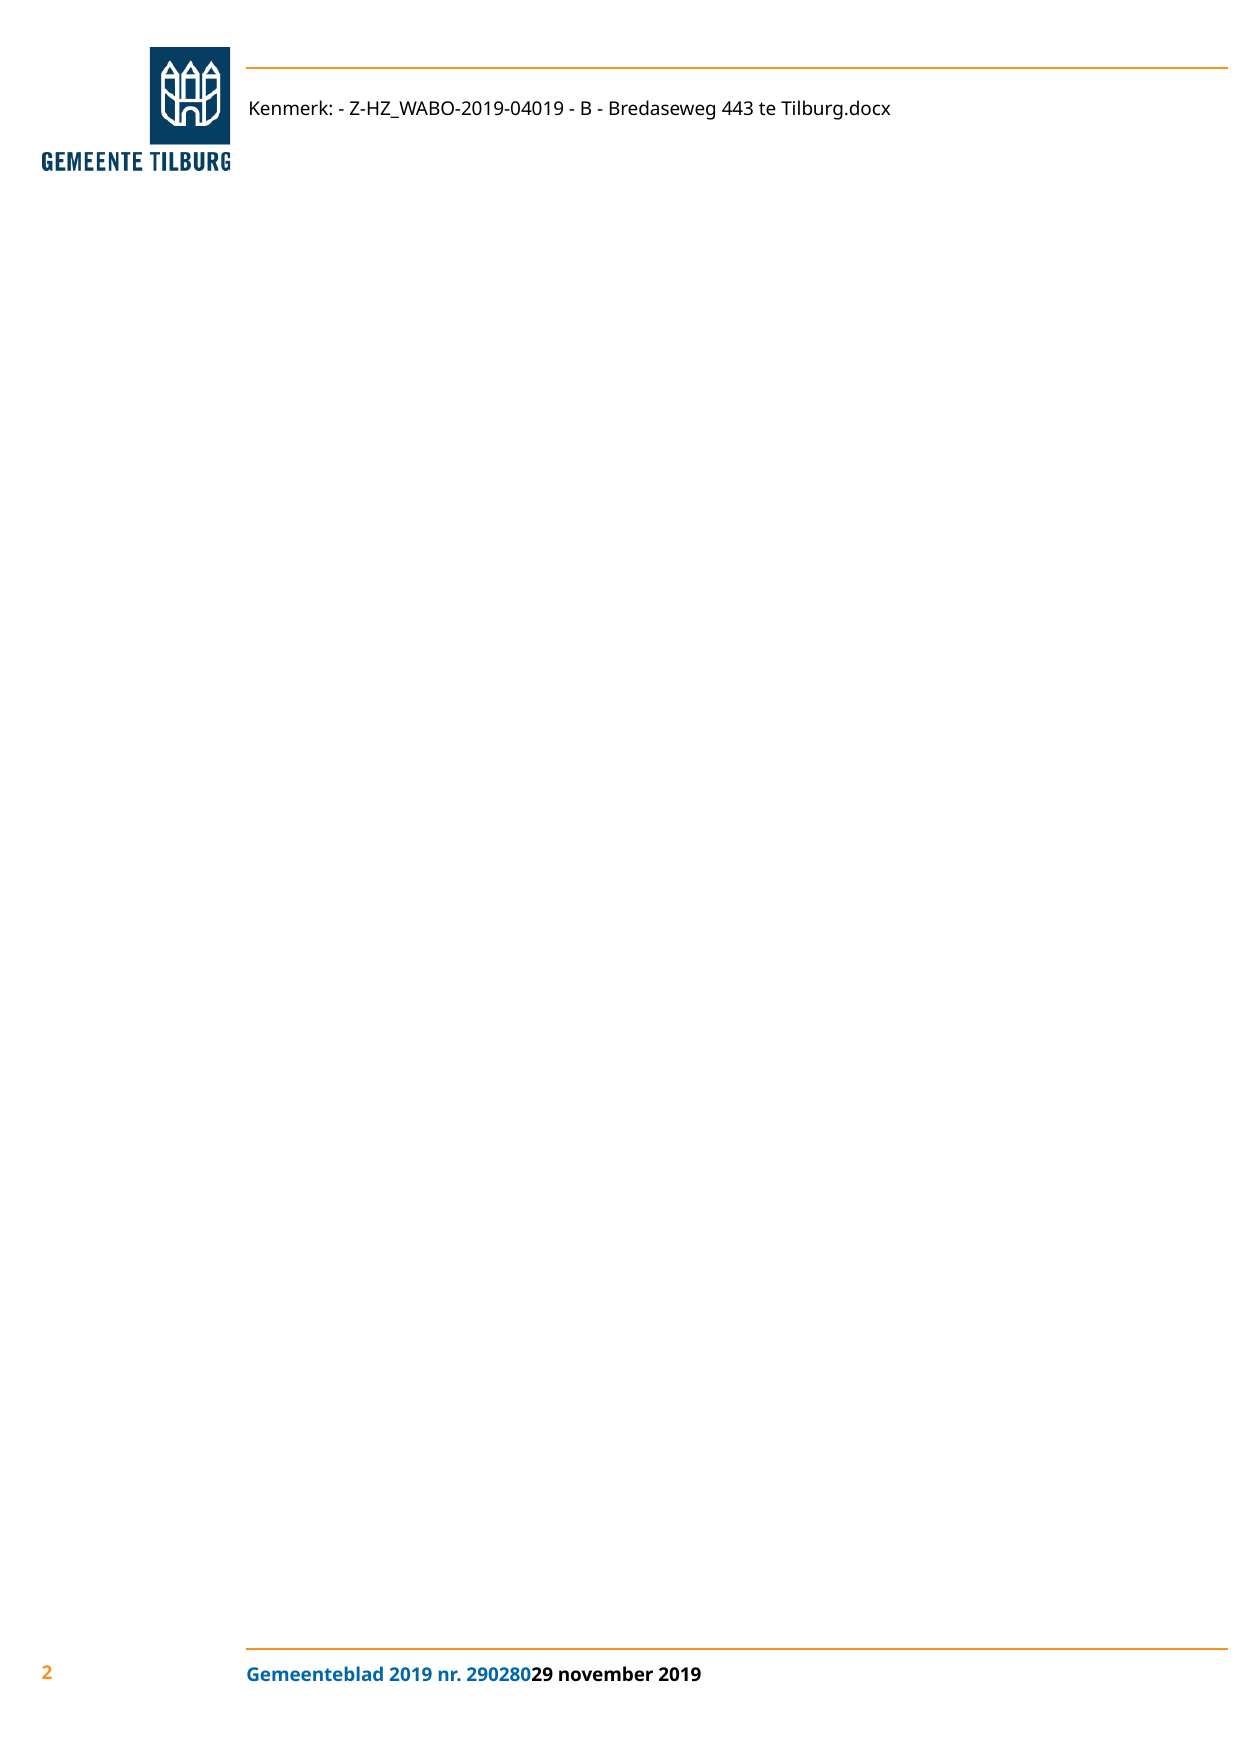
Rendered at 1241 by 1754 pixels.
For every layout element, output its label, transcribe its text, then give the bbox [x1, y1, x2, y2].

picture [41, 47, 231, 172]
text Kenmerk: - Z-HZ_WABO-2019-04019 - B - Bredaseweg 443 te Tilburg.docx [248, 95, 1152, 121]
